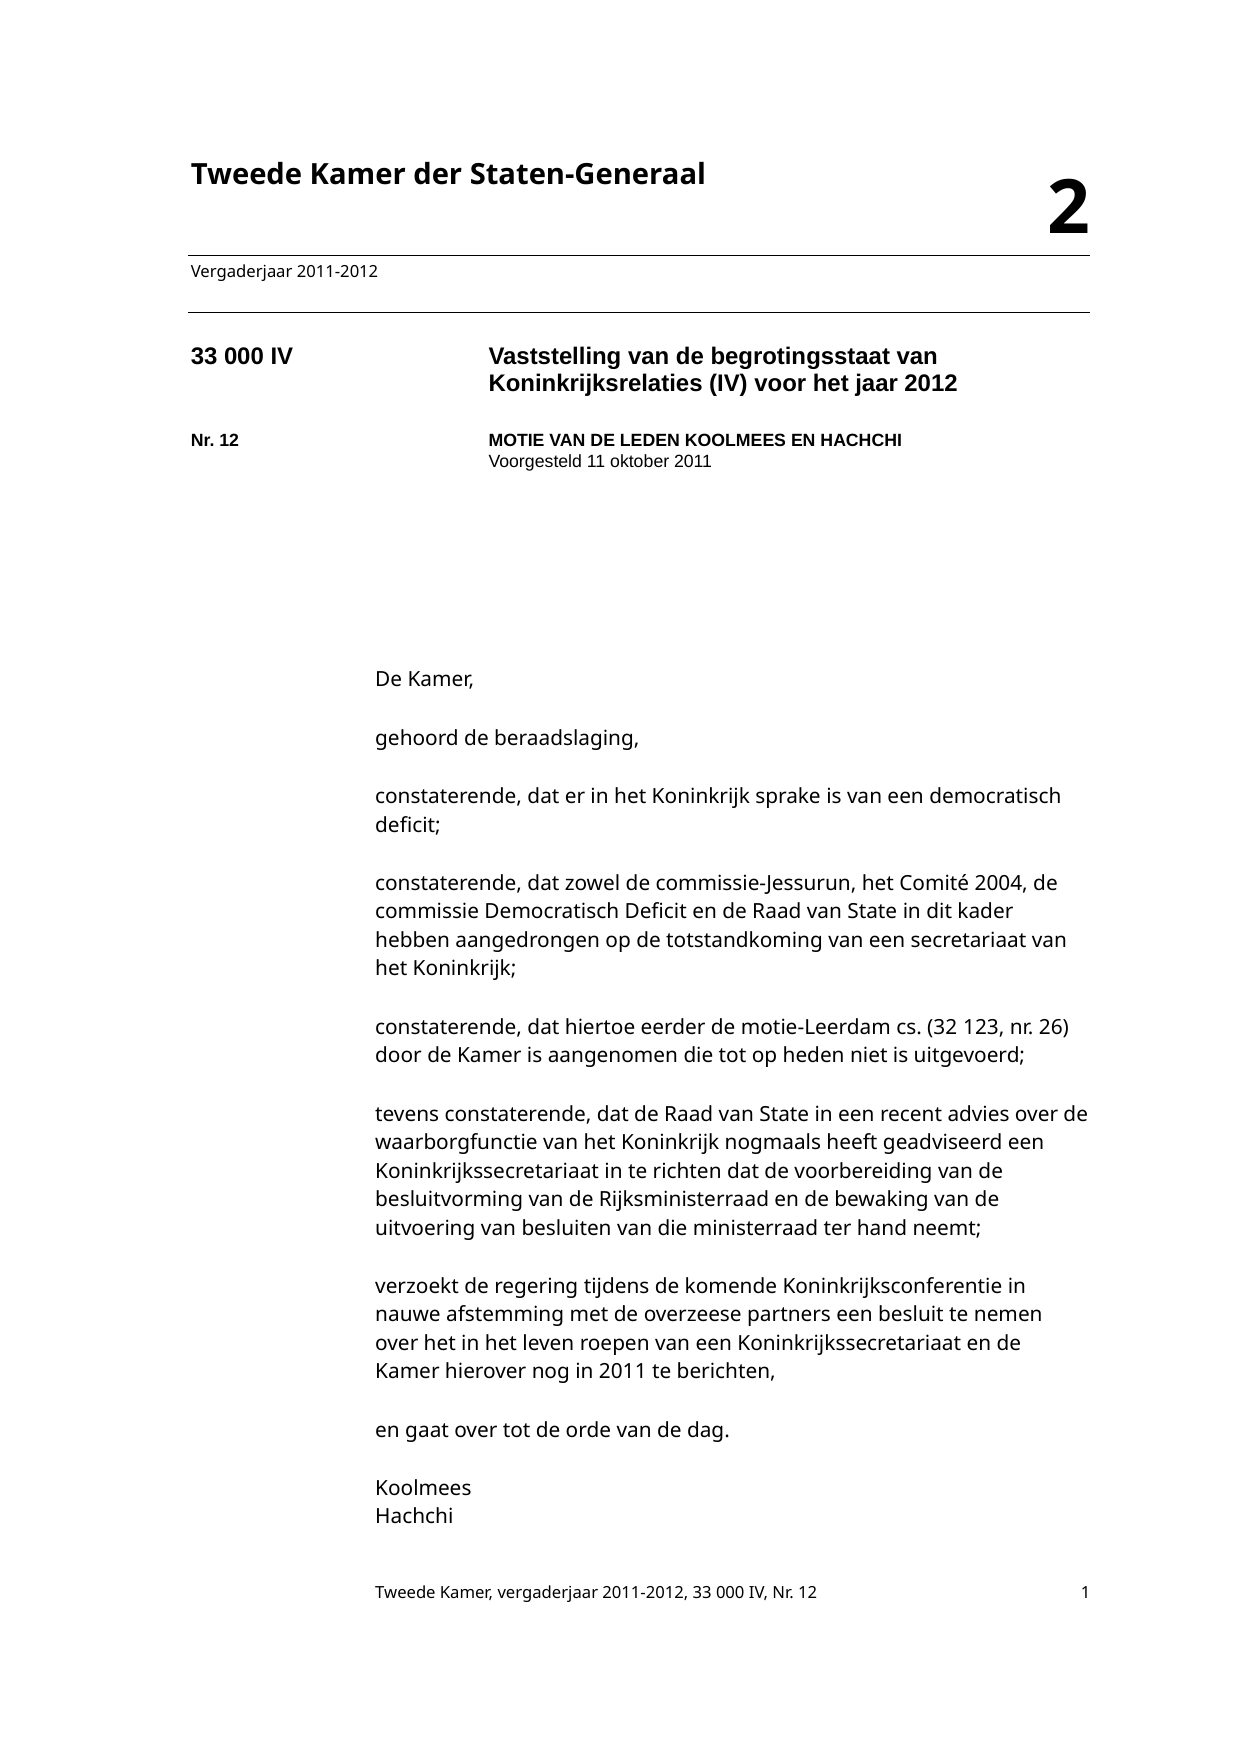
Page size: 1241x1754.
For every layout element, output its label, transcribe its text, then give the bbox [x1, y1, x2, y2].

text verzoekt de regering tijdens de komende Koninkrijksconferentie in nauwe afstemming met de overzeese partners een besluit te nemen over het in het leven roepen van een Koninkrijkssecretariaat en de Kamer hierover nog in 2011 te berichten, [375, 1271, 1090, 1385]
table_cell MOTIE VAN DE LEDEN KOOLMEES EN HACHCHI Voorgesteld 11 oktober 2011 [485, 427, 1090, 546]
text constaterende, dat er in het Koninkrijk sprake is van een democratisch deficit; [375, 781, 1090, 838]
text gehoord de beraadslaging, [375, 723, 1090, 751]
text Hachchi [375, 1502, 1090, 1530]
text constaterende, dat zowel de commissie-Jessurun, het Comité 2004, de commissie Democratisch Deficit en de Raad van State in dit kader hebben aangedrongen op de totstandkoming van een secretariaat van het Koninkrijk; [375, 868, 1090, 982]
table_cell 33 000 IV [188, 339, 485, 427]
table_cell [485, 256, 1090, 312]
table_cell Nr. 12 [188, 427, 485, 546]
table_header 2 [910, 150, 1090, 255]
table_cell [188, 313, 485, 339]
table_cell Vaststelling van de begrotingsstaat van Koninkrijksrelaties (IV) voor het jaar 2012 [485, 339, 1090, 427]
table_cell Vergaderjaar 2011-2012 [188, 256, 485, 312]
text Koolmees [375, 1473, 1090, 1502]
text De Kamer, [375, 664, 1090, 693]
table_header Tweede Kamer der Staten-Generaal [188, 150, 909, 255]
text en gaat over tot de orde van de dag. [375, 1415, 1090, 1443]
text tevens constaterende, dat de Raad van State in een recent advies over de waarborgfunctie van het Koninkrijk nogmaals heeft geadviseerd een Koninkrijkssecretariaat in te richten dat de voorbereiding van de besluitvorming van de Rijksministerraad en de bewaking van de uitvoering van besluiten van die ministerraad ter hand neemt; [375, 1099, 1090, 1241]
table_cell [485, 313, 1090, 339]
text constaterende, dat hiertoe eerder de motie-Leerdam cs. (32 123, nr. 26) door de Kamer is aangenomen die tot op heden niet is uitgevoerd; [375, 1012, 1090, 1069]
